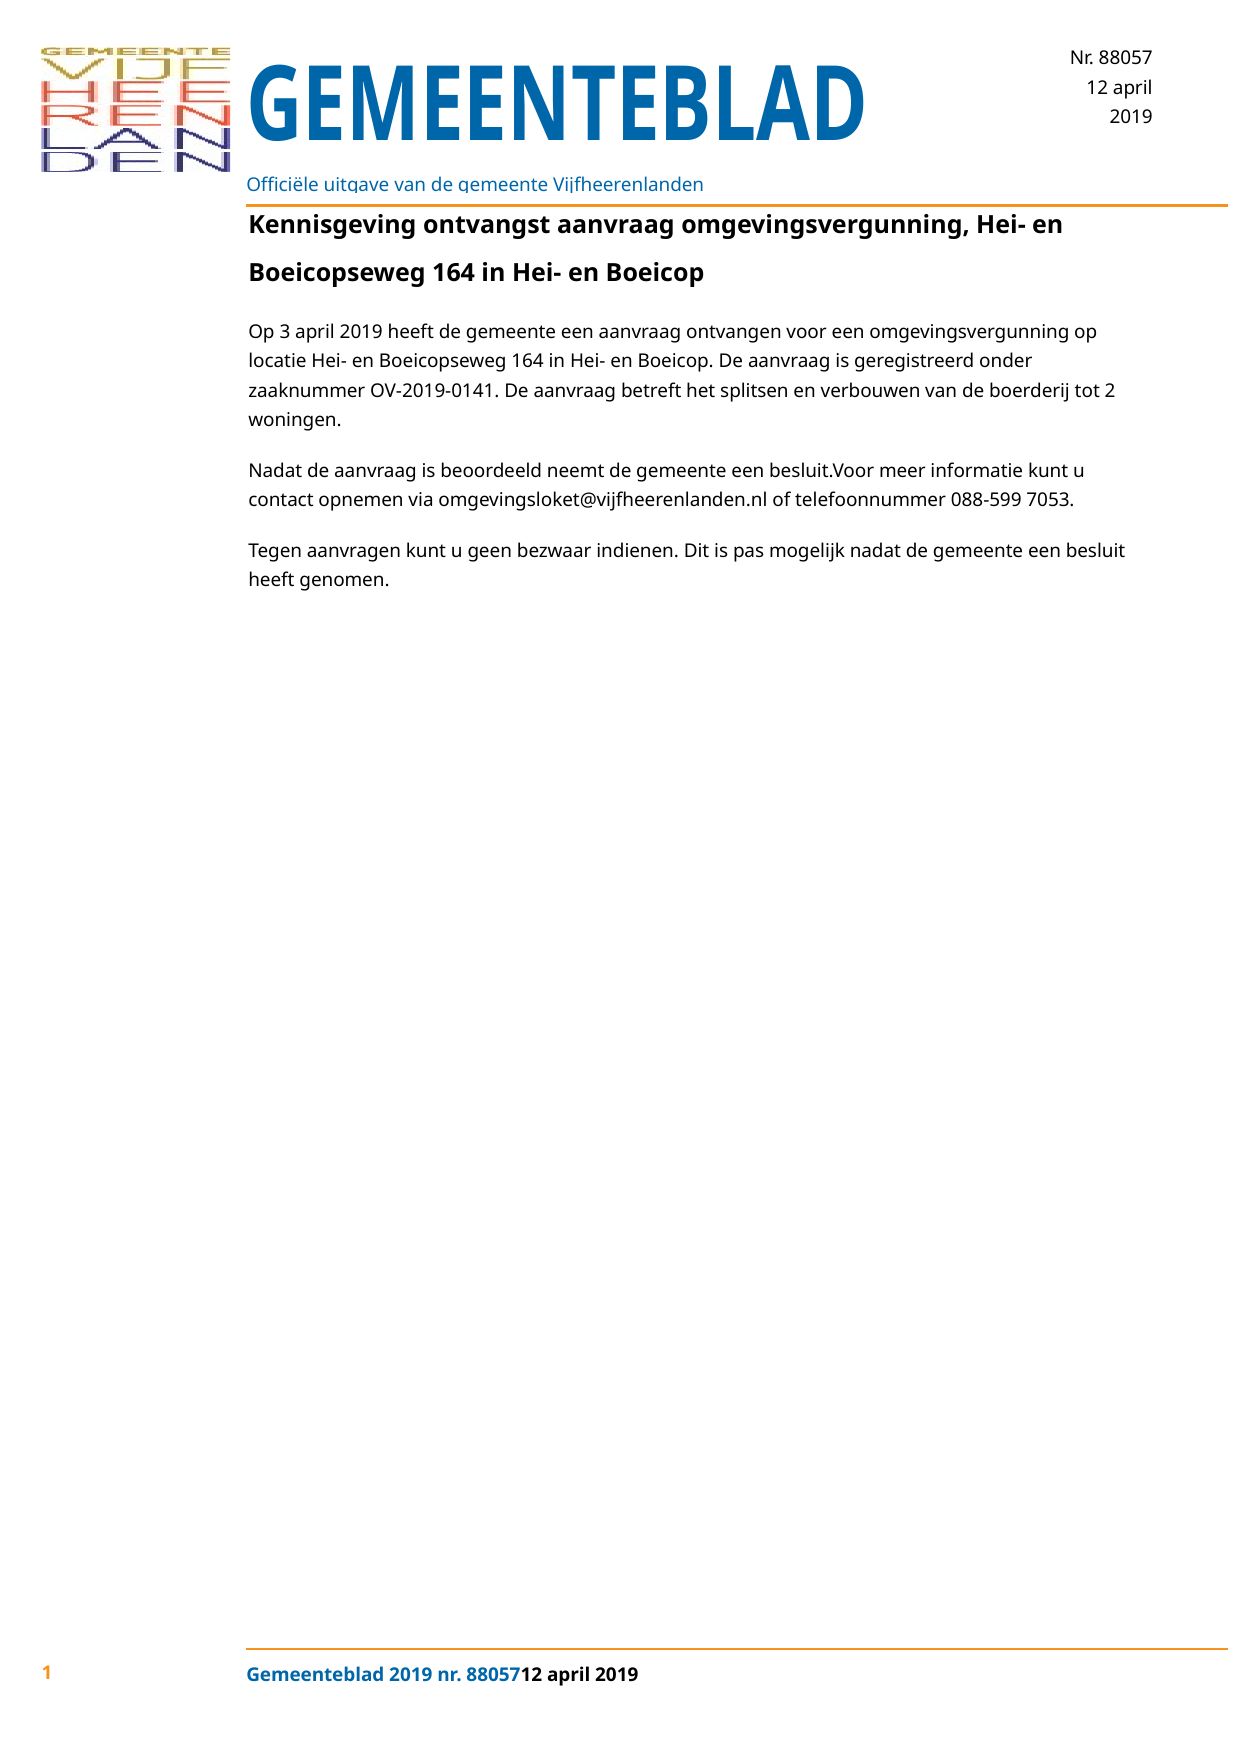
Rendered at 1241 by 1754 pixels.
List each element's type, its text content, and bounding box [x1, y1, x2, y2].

text Nadat de aanvraag is beoordeeld neemt de gemeente een besluit.Voor meer informatie kunt u contact opnemen via omgevingsloket@vijfheerenlanden.nl of telefoonnummer 088-599 7053. [248, 457, 1152, 512]
picture [41, 47, 231, 172]
text Op 3 april 2019 heeft de gemeente een aanvraag ontvangen voor een omgevingsvergunning op locatie Hei- en Boeicopseweg 164 in Hei- en Boeicop. De aanvraag is geregistreerd onder zaaknummer OV-2019-0141. De aanvraag betreft het splitsen en verbouwen van de boerderij tot 2 woningen. [248, 318, 1152, 432]
text Kennisgeving ontvangst aanvraag omgevingsvergunning, Hei- en Boeicopseweg 164 in Hei- en Boeicop [248, 207, 1152, 288]
text Tegen aanvragen kunt u geen bezwaar indienen. Dit is pas mogelijk nadat de gemeente een besluit heeft genomen. [248, 537, 1152, 592]
